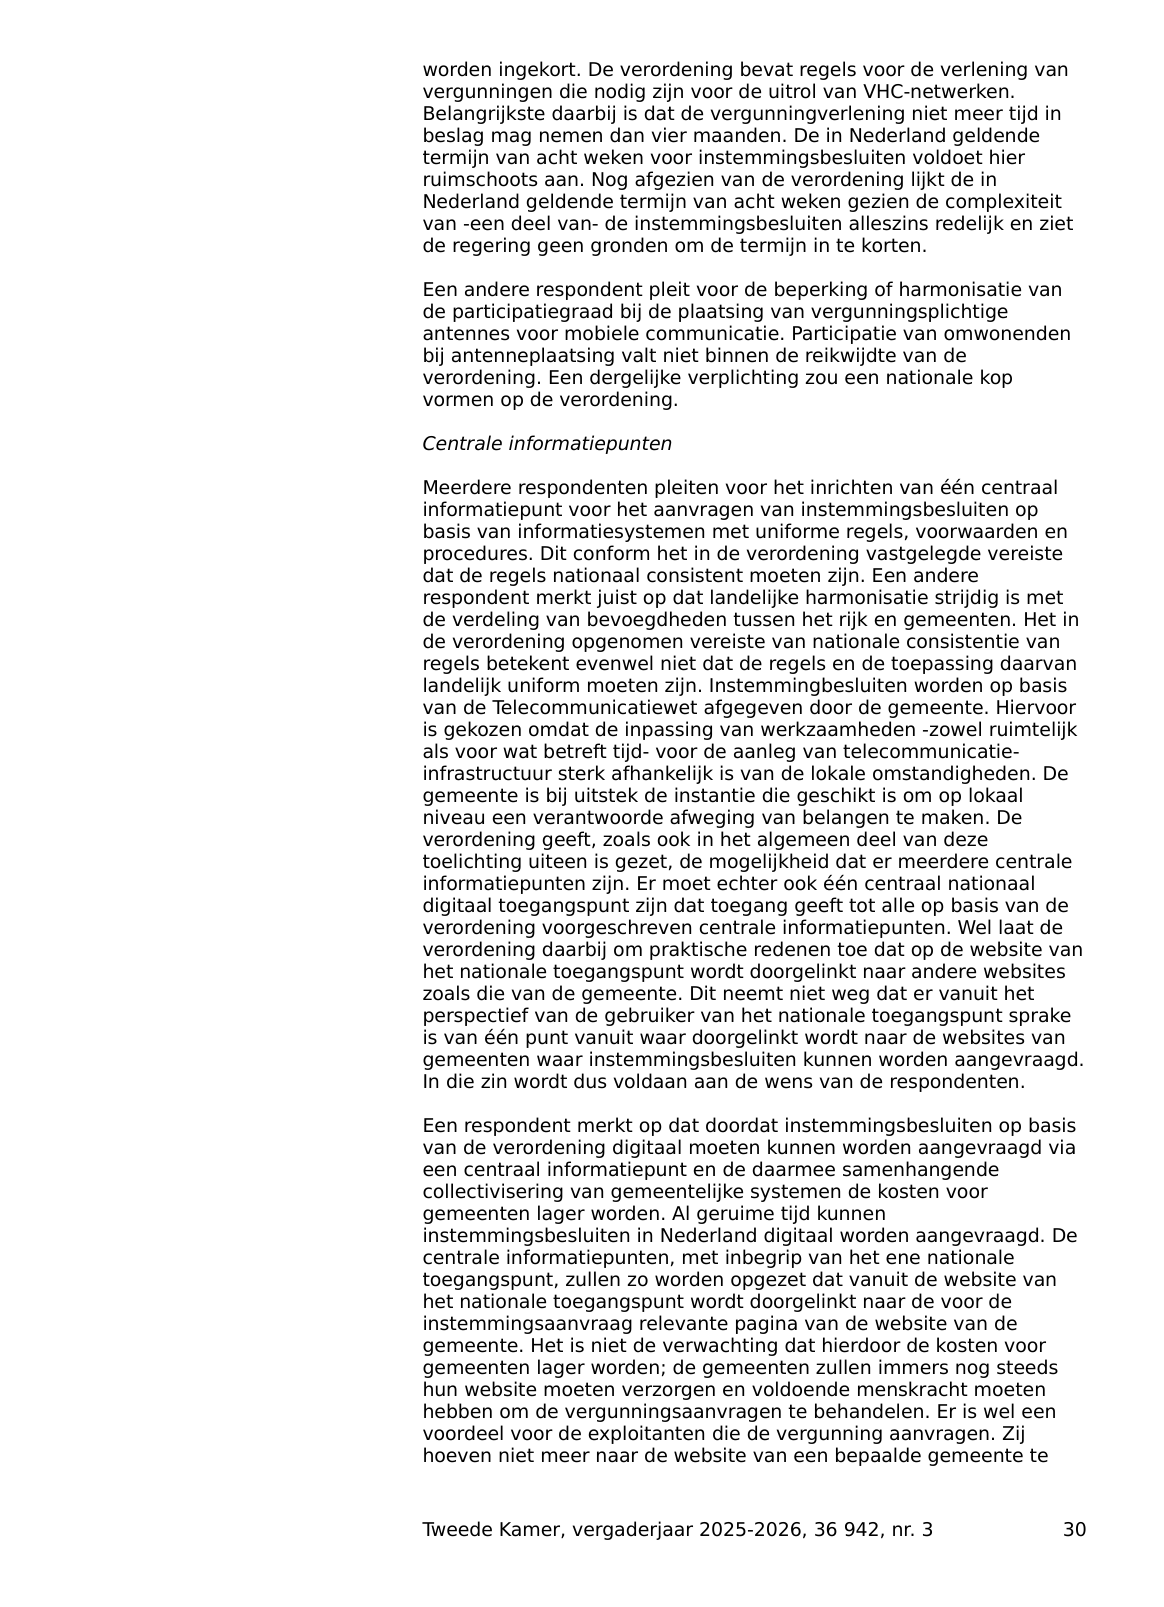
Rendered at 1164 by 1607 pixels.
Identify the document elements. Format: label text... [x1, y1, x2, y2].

text Meerdere respondenten pleiten voor het inrichten van één centraal informatiepunt voor het aanvragen van instemmingsbesluiten op basis van informatiesystemen met uniforme regels, voorwaarden en procedures. Dit conform het in de verordening vastgelegde vereiste dat de regels nationaal consistent moeten zijn. Een andere respondent merkt juist op dat landelijke harmonisatie strijdig is met de verdeling van bevoegdheden tussen het rijk en gemeenten. Het in de verordening opgenomen vereiste van nationale consistentie van regels betekent evenwel niet dat de regels en de toepassing daarvan landelijk uniform moeten zijn. Instemmingbesluiten worden op basis van de Telecommunicatiewet afgegeven door de gemeente. Hiervoor is gekozen omdat de inpassing van werkzaamheden -zowel ruimtelijk als voor wat betreft tijd- voor de aanleg van telecommunicatie-infrastructuur sterk afhankelijk is van de lokale omstandigheden. De gemeente is bij uitstek de instantie die geschikt is om op lokaal niveau een verantwoorde afweging van belangen te maken. De verordening geeft, zoals ook in het algemeen deel van deze toelichting uiteen is gezet, de mogelijkheid dat er meerdere centrale informatiepunten zijn. Er moet echter ook één centraal nationaal digitaal toegangspunt zijn dat toegang geeft tot alle op basis van de verordening voorgeschreven centrale informatiepunten. Wel laat de verordening daarbij om praktische redenen toe dat op de website van het nationale toegangspunt wordt doorgelinkt naar andere websites zoals die van de gemeente. Dit neemt niet weg dat er vanuit het perspectief van de gebruiker van het nationale toegangspunt sprake is van één punt vanuit waar doorgelinkt wordt naar de websites van gemeenten waar instemmingsbesluiten kunnen worden aangevraagd. In die zin wordt dus voldaan aan de wens van de respondenten. [422, 477, 1087, 1093]
text Een respondent merkt op dat doordat instemmingsbesluiten op basis van de verordening digitaal moeten kunnen worden aangevraagd via een centraal informatiepunt en de daarmee samenhangende collectivisering van gemeentelijke systemen de kosten voor gemeenten lager worden. Al geruime tijd kunnen instemmingsbesluiten in Nederland digitaal worden aangevraagd. De centrale informatiepunten, met inbegrip van het ene nationale toegangspunt, zullen zo worden opgezet dat vanuit de website van het nationale toegangspunt wordt doorgelinkt naar de voor de instemmingsaanvraag relevante pagina van de website van de gemeente. Het is niet de verwachting dat hierdoor de kosten voor gemeenten lager worden; de gemeenten zullen immers nog steeds hun website moeten verzorgen en voldoende menskracht moeten hebben om de vergunningsaanvragen te behandelen. Er is wel een voordeel voor de exploitanten die de vergunning aanvragen. Zij hoeven niet meer naar de website van een bepaalde gemeente te [422, 1115, 1087, 1467]
text Een andere respondent pleit voor de beperking of harmonisatie van de participatiegraad bij de plaatsing van vergunningsplichtige antennes voor mobiele communicatie. Participatie van omwonenden bij antenneplaatsing valt niet binnen de reikwijdte van de verordening. Een dergelijke verplichting zou een nationale kop vormen op de verordening. [422, 279, 1087, 411]
subtitle Centrale informatiepunten [422, 433, 1087, 455]
text worden ingekort. De verordening bevat regels voor de verlening van vergunningen die nodig zijn voor de uitrol van VHC-netwerken. Belangrijkste daarbij is dat de vergunningverlening niet meer tijd in beslag mag nemen dan vier maanden. De in Nederland geldende termijn van acht weken voor instemmingsbesluiten voldoet hier ruimschoots aan. Nog afgezien van de verordening lijkt de in Nederland geldende termijn van acht weken gezien de complexiteit van -een deel van- de instemmingsbesluiten alleszins redelijk en ziet de regering geen gronden om de termijn in te korten. [422, 59, 1087, 257]
